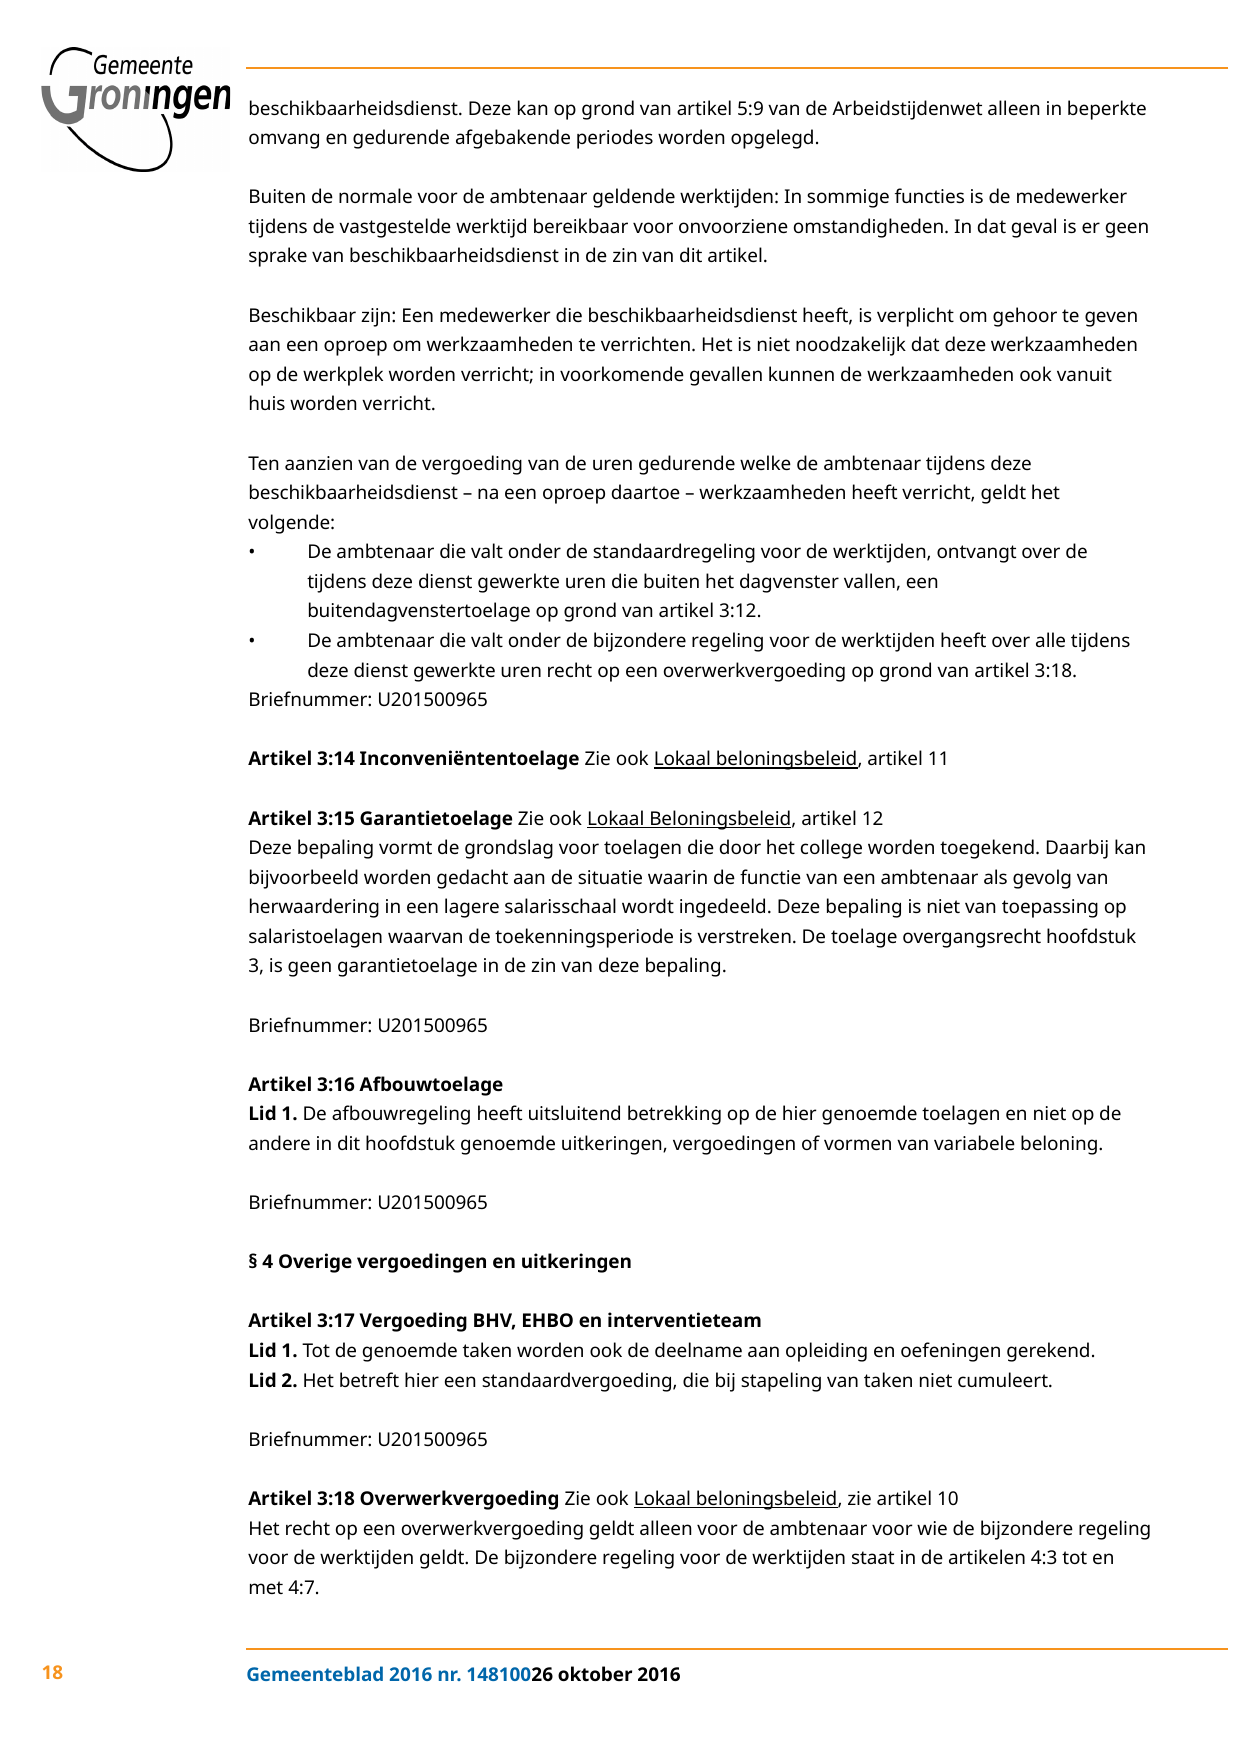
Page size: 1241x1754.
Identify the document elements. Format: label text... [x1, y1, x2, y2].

text Artikel 3:17 Vergoeding BHV, EHBO en interventieteam [248, 1308, 1152, 1333]
text beschikbaarheidsdienst. Deze kan op grond van artikel 5:9 van de Arbeidstijdenwet alleen in beperkte omvang en gedurende afgebakende periodes worden opgelegd. [248, 95, 1152, 150]
text Artikel 3:16 Afbouwtoelage [248, 1071, 1152, 1097]
text Lid 1. Tot de genoemde taken worden ook de deelname aan opleiding en oefeningen gerekend. [248, 1337, 1152, 1363]
text Beschikbaar zijn: Een medewerker die beschikbaarheidsdienst heeft, is verplicht om gehoor te geven aan een oproep om werkzaamheden te verrichten. Het is niet noodzakelijk dat deze werkzaamheden op de werkplek worden verricht; in voorkomende gevallen kunnen de werkzaamheden ook vanuit huis worden verricht. [248, 302, 1152, 416]
text Artikel 3:15 Garantietoelage Zie ook Lokaal Beloningsbeleid, artikel 12 [248, 805, 1152, 831]
text Briefnummer: U201500965 [248, 1426, 1152, 1452]
text Het recht op een overwerkvergoeding geldt alleen voor de ambtenaar voor wie de bijzondere regeling voor de werktijden geldt. De bijzondere regeling voor de werktijden staat in de artikelen 4:3 tot en met 4:7. [248, 1515, 1152, 1600]
text Buiten de normale voor de ambtenaar geldende werktijden: In sommige functies is de medewerker tijdens de vastgestelde werktijd bereikbaar voor onvoorziene omstandigheden. In dat geval is er geen sprake van beschikbaarheidsdienst in de zin van dit artikel. [248, 183, 1152, 268]
text Artikel 3:18 Overwerkvergoeding Zie ook Lokaal beloningsbeleid, zie artikel 10 [248, 1485, 1152, 1511]
text Briefnummer: U201500965 [248, 1189, 1152, 1215]
text Briefnummer: U201500965 [248, 1012, 1152, 1038]
text Deze bepaling vormt de grondslag voor toelagen die door het college worden toegekend. Daarbij kan bijvoorbeeld worden gedacht aan de situatie waarin de functie van een ambtenaar als gevolg van herwaardering in een lagere salarisschaal wordt ingedeeld. Deze bepaling is niet van toepassing op salaristoelagen waarvan de toekenningsperiode is verstreken. De toelage overgangsrecht hoofdstuk 3, is geen garantietoelage in de zin van deze bepaling. [248, 834, 1152, 978]
picture [41, 47, 231, 172]
text Briefnummer: U201500965 [248, 686, 1152, 712]
text Lid 2. Het betreft hier een standaardvergoeding, die bij stapeling van taken niet cumuleert. [248, 1367, 1152, 1393]
list De ambtenaar die valt onder de bijzondere regeling voor de werktijden heeft over alle tijdens deze dienst gewerkte uren recht op een overwerkvergoeding op grond van artikel 3:18. [248, 627, 1152, 683]
text § 4 Overige vergoedingen en uitkeringen [248, 1248, 1152, 1274]
text Lid 1. De afbouwregeling heeft uitsluitend betrekking op de hier genoemde toelagen en niet op de andere in dit hoofdstuk genoemde uitkeringen, vergoedingen of vormen van variabele beloning. [248, 1101, 1152, 1156]
text Ten aanzien van de vergoeding van de uren gedurende welke de ambtenaar tijdens deze beschikbaarheidsdienst – na een oproep daartoe – werkzaamheden heeft verricht, geldt het volgende: [248, 450, 1152, 535]
text Artikel 3:14 Inconveniëntentoelage Zie ook Lokaal beloningsbeleid, artikel 11 [248, 746, 1152, 771]
list De ambtenaar die valt onder de standaardregeling voor de werktijden, ontvangt over de tijdens deze dienst gewerkte uren die buiten het dagvenster vallen, een buitendagvenstertoelage op grond van artikel 3:12. [248, 538, 1152, 623]
